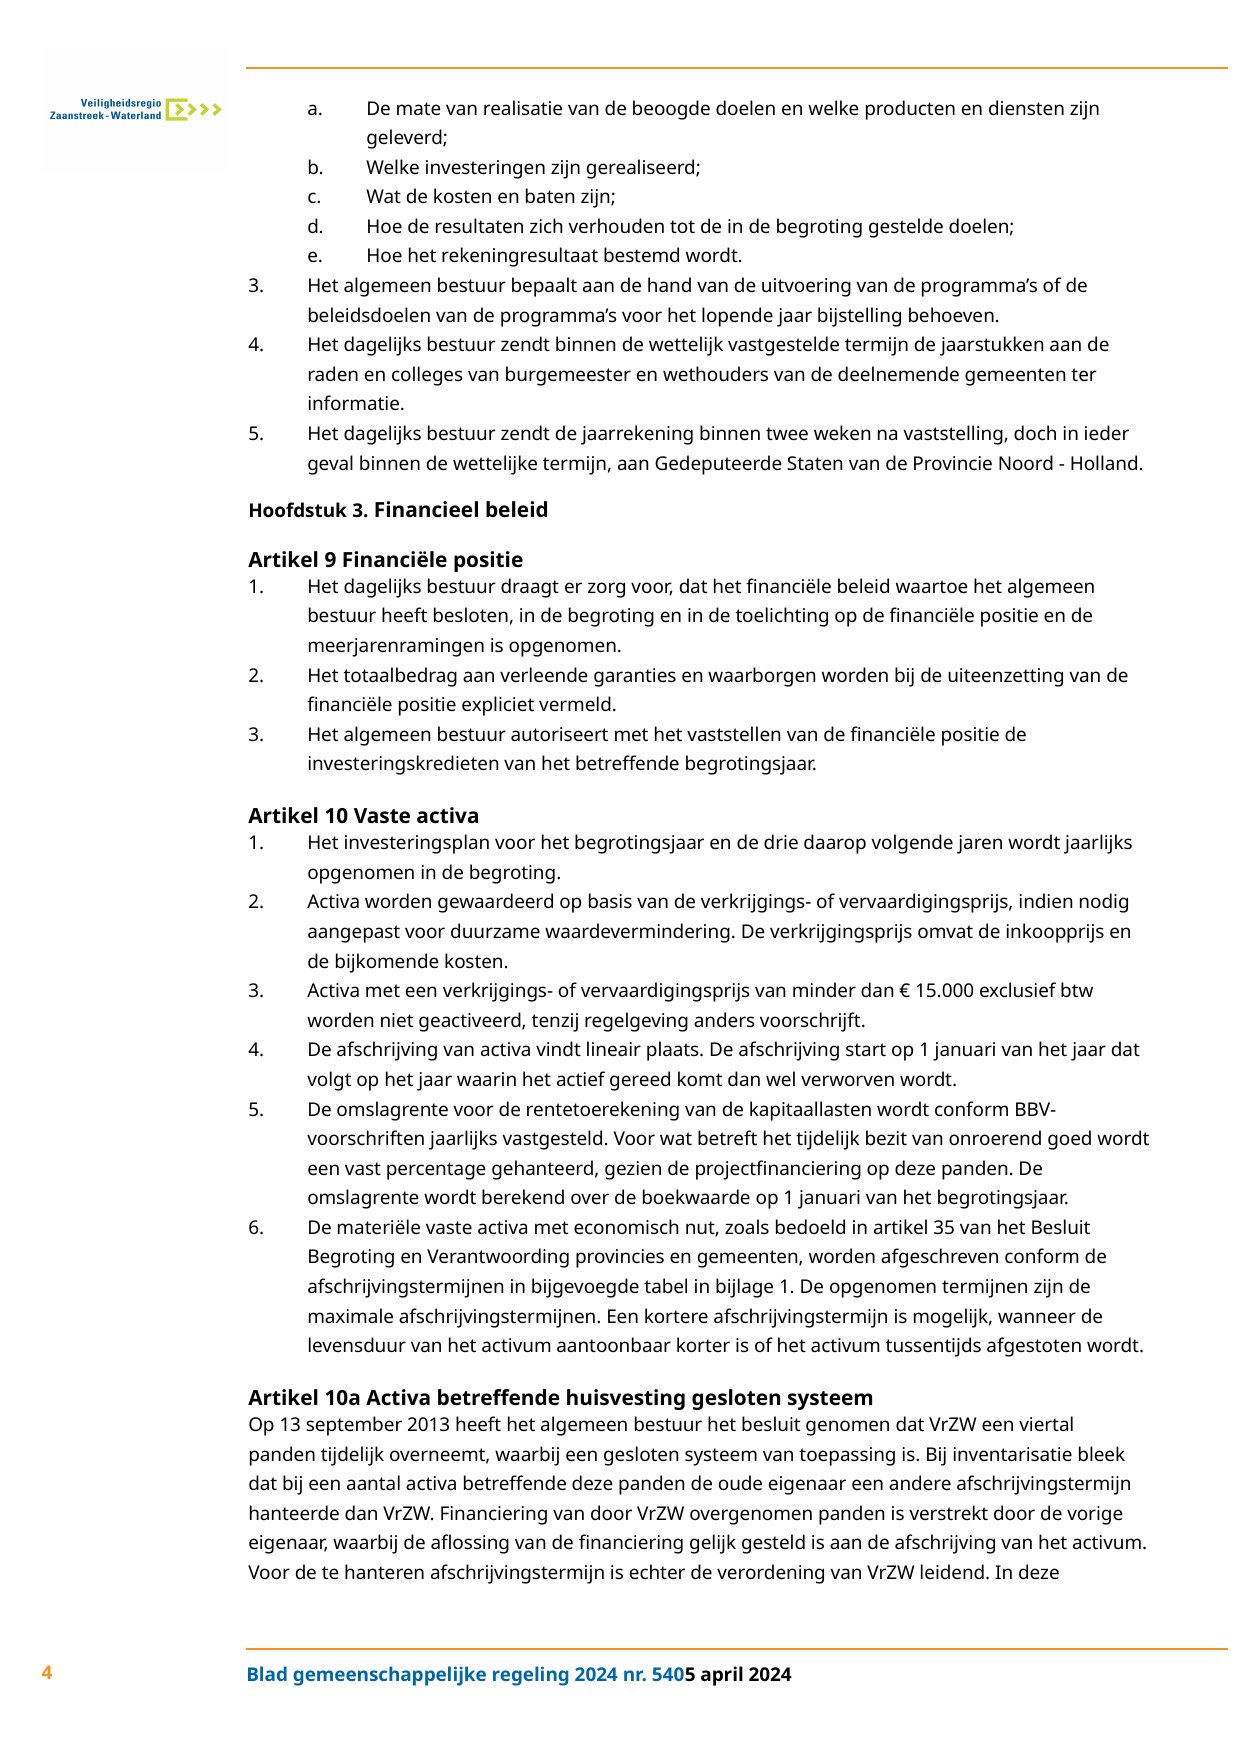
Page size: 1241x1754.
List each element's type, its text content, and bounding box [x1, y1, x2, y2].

list Activa worden gewaardeerd op basis van de verkrijgings- of vervaardigingsprijs, indien nodig aangepast voor duurzame waardevermindering. De verkrijgingsprijs omvat de inkoopprijs en de bijkomende kosten. [248, 889, 1152, 973]
list De mate van realisatie van de beoogde doelen en welke producten en diensten zijn geleverd; [307, 95, 1152, 150]
list Activa met een verkrijgings- of vervaardigingsprijs van minder dan € 15.000 exclusief btw worden niet geactiveerd, tenzij regelgeving anders voorschrijft. [248, 977, 1152, 1033]
text Artikel 9 Financiële positie [248, 545, 1152, 573]
text Artikel 10a Activa betreffende huisvesting gesloten systeem [248, 1383, 1152, 1411]
text Op 13 september 2013 heeft het algemeen bestuur het besluit genomen dat VrZW een viertal [248, 1411, 1152, 1437]
text panden tijdelijk overneemt, waarbij een gesloten systeem van toepassing is. Bij inventarisatie bleek [248, 1441, 1152, 1467]
list Het totaalbedrag aan verleende garanties en waarborgen worden bij de uiteenzetting van de financiële positie expliciet vermeld. [248, 662, 1152, 717]
list Hoe de resultaten zich verhouden tot de in de begroting gestelde doelen; [307, 213, 1152, 239]
list Het algemeen bestuur bepaalt aan de hand van de uitvoering van de programma’s of de beleidsdoelen van de programma’s voor het lopende jaar bijstelling behoeven. [248, 272, 1152, 328]
list Het dagelijks bestuur draagt er zorg voor, dat het financiële beleid waartoe het algemeen bestuur heeft besloten, in de begroting en in de toelichting op de financiële positie en de meerjarenramingen is opgenomen. [248, 573, 1152, 658]
list De materiële vaste activa met economisch nut, zoals bedoeld in artikel 35 van het Besluit Begroting en Verantwoording provincies en gemeenten, worden afgeschreven conform de afschrijvingstermijnen in bijgevoegde tabel in bijlage 1. De opgenomen termijnen zijn de maximale afschrijvingstermijnen. Een kortere afschrijvingstermijn is mogelijk, wanneer de levensduur van het activum aantoonbaar korter is of het activum tussentijds afgestoten wordt. [248, 1214, 1152, 1358]
text dat bij een aantal activa betreffende deze panden de oude eigenaar een andere afschrijvingstermijn [248, 1470, 1152, 1496]
text eigenaar, waarbij de aflossing van de financiering gelijk gesteld is aan de afschrijving van het activum. Voor de te hanteren afschrijvingstermijn is echter de verordening van VrZW leidend. In deze [248, 1529, 1152, 1585]
list Het dagelijks bestuur zendt binnen de wettelijk vastgestelde termijn de jaarstukken aan de raden en colleges van burgemeester en wethouders van de deelnemende gemeenten ter informatie. [248, 331, 1152, 416]
list Hoe het rekeningresultaat bestemd wordt. [307, 243, 1152, 268]
list De afschrijving van activa vindt lineair plaats. De afschrijving start op 1 januari van het jaar dat volgt op het jaar waarin het actief gereed komt dan wel verworven wordt. [248, 1037, 1152, 1092]
text hanteerde dan VrZW. Financiering van door VrZW overgenomen panden is verstrekt door de vorige [248, 1500, 1152, 1526]
text Hoofdstuk 3. Financieel beleid [248, 495, 1152, 524]
picture [41, 47, 231, 172]
list De omslagrente voor de rentetoerekening van de kapitaallasten wordt conform BBV-voorschriften jaarlijks vastgesteld. Voor wat betreft het tijdelijk bezit van onroerend goed wordt een vast percentage gehanteerd, gezien de projectfinanciering op deze panden. De omslagrente wordt berekend over de boekwaarde op 1 januari van het begrotingsjaar. [248, 1096, 1152, 1210]
list Het investeringsplan voor het begrotingsjaar en de drie daarop volgende jaren wordt jaarlijks opgenomen in de begroting. [248, 829, 1152, 885]
list Wat de kosten en baten zijn; [307, 183, 1152, 209]
list Het algemeen bestuur autoriseert met het vaststellen van de financiële positie de investeringskredieten van het betreffende begrotingsjaar. [248, 721, 1152, 776]
list Het dagelijks bestuur zendt de jaarrekening binnen twee weken na vaststelling, doch in ieder geval binnen de wettelijke termijn, aan Gedeputeerde Staten van de Provincie Noord - Holland. [248, 420, 1152, 476]
text Artikel 10 Vaste activa [248, 801, 1152, 829]
list Welke investeringen zijn gerealiseerd; [307, 154, 1152, 180]
